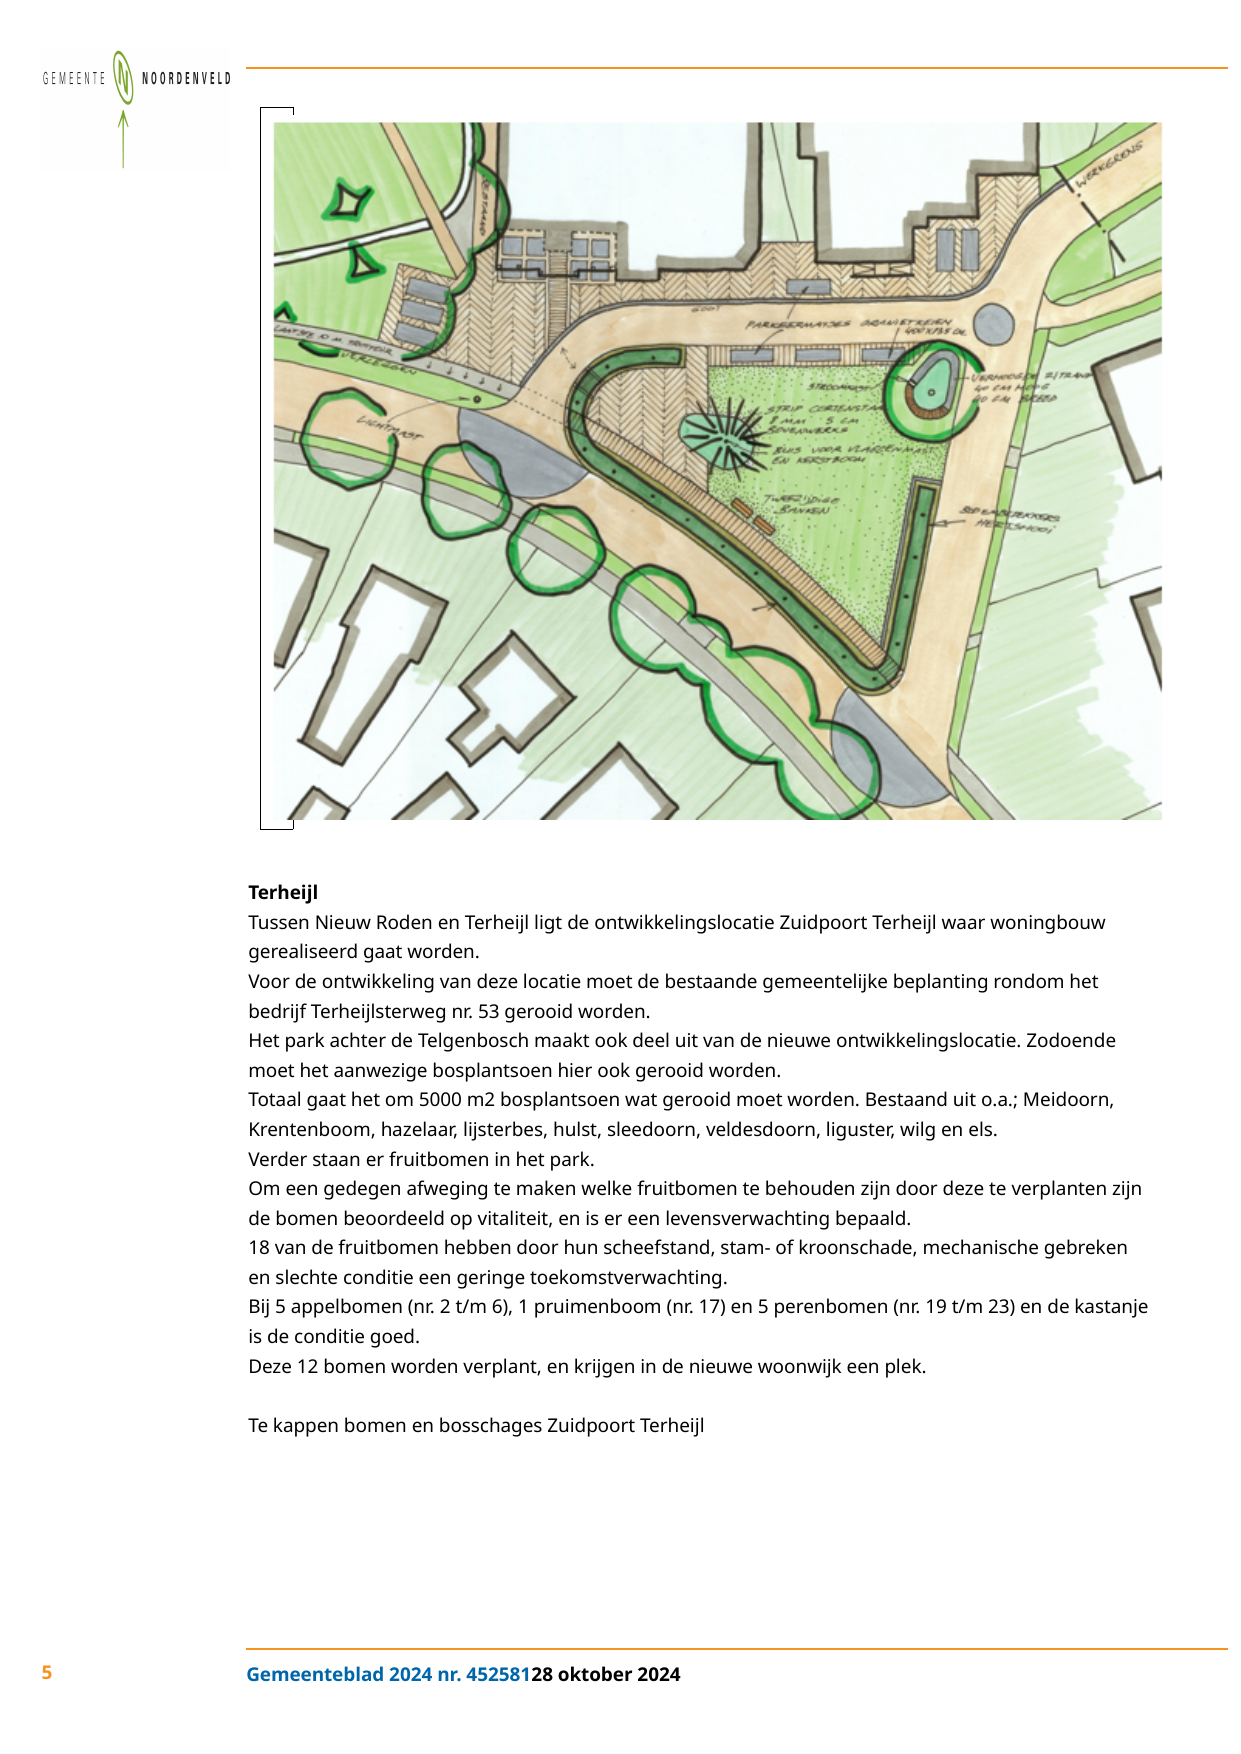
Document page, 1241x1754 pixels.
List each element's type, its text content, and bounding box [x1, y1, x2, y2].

text Voor de ontwikkeling van deze locatie moet de bestaande gemeentelijke beplanting rondom het bedrijf Terheijlsterweg nr. 53 gerooid worden. [248, 968, 1152, 1024]
text Terheijl [248, 879, 1152, 905]
text Te kappen bomen en bosschages Zuidpoort Terheijl [248, 1412, 1152, 1438]
text Bij 5 appelbomen (nr. 2 t/m 6), 1 pruimenboom (nr. 17) en 5 perenbomen (nr. 19 t/m 23) en de kastanje is de conditie goed. [248, 1294, 1152, 1349]
text Om een gedegen afweging te maken welke fruitbomen te behouden zijn door deze te verplanten zijn de bomen beoordeeld op vitaliteit, en is er een levensverwachting bepaald. [248, 1175, 1152, 1231]
text Het park achter de Telgenbosch maakt ook deel uit van de nieuwe ontwikkelingslocatie. Zodoende moet het aanwezige bosplantsoen hier ook gerooid worden. [248, 1027, 1152, 1083]
picture [41, 47, 231, 172]
text Deze 12 bomen worden verplant, en krijgen in de nieuwe woonwijk een plek. [248, 1353, 1152, 1379]
text Totaal gaat het om 5000 m2 bosplantsoen wat gerooid moet worden. Bestaand uit o.a.; Meidoorn, Krentenboom, hazelaar, lijsterbes, hulst, sleedoorn, veldesdoorn, liguster, wilg en els. [248, 1087, 1152, 1142]
picture [268, 115, 1173, 820]
text Tussen Nieuw Roden en Terheijl ligt de ontwikkelingslocatie Zuidpoort Terheijl waar woningbouw gerealiseerd gaat worden. [248, 909, 1152, 964]
text Verder staan er fruitbomen in het park. [248, 1146, 1152, 1172]
text 18 van de fruitbomen hebben door hun scheefstand, stam- of kroonschade, mechanische gebreken en slechte conditie een geringe toekomstverwachting. [248, 1234, 1152, 1290]
